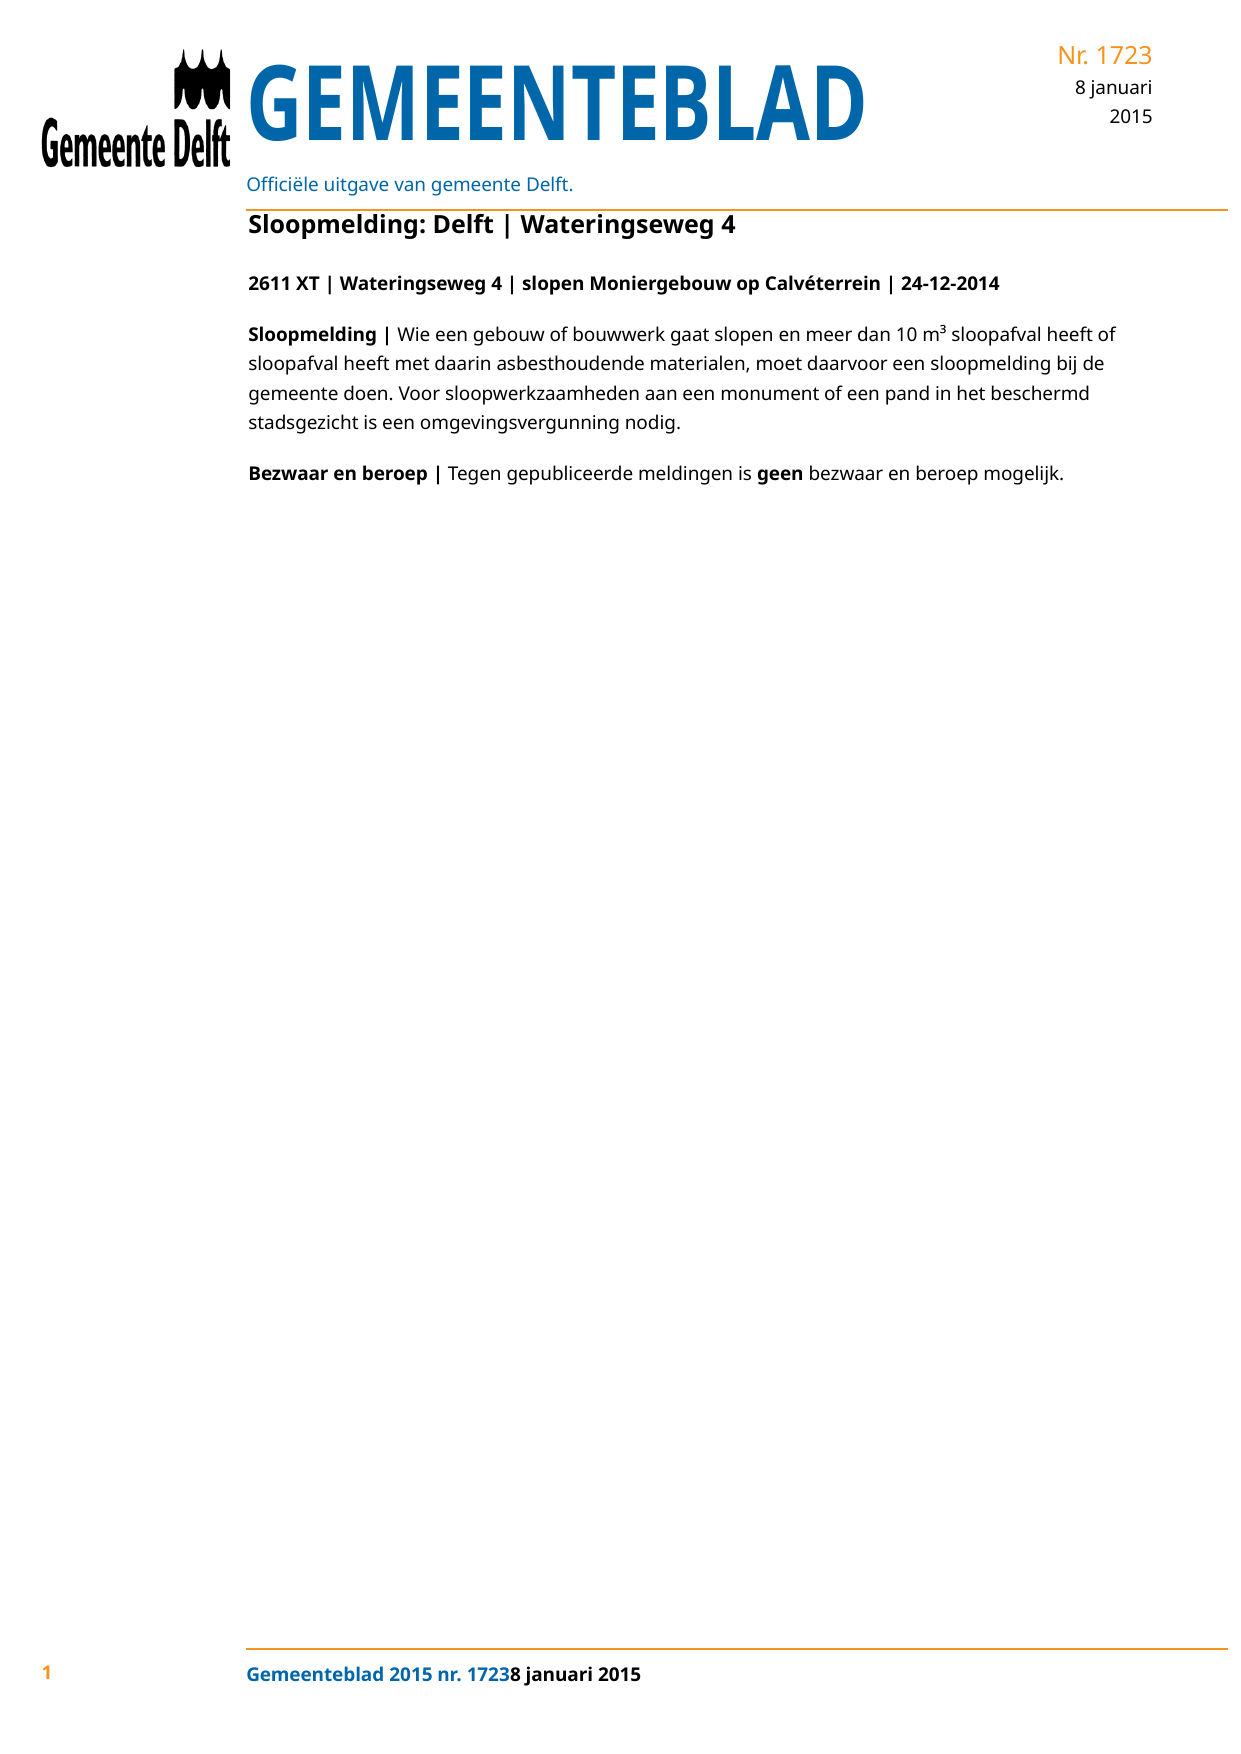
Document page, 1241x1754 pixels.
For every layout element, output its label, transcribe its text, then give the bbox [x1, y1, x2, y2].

text 2611 XT | Wateringseweg 4 | slopen Moniergebouw op Calvéterrein | 24-12-2014 [248, 270, 1152, 296]
picture [41, 47, 231, 172]
text Sloopmelding | Wie een gebouw of bouwwerk gaat slopen en meer dan 10 m³ sloopafval heeft of sloopafval heeft met daarin asbesthoudende materialen, moet daarvoor een sloopmelding bij de gemeente doen. Voor sloopwerkzaamheden aan een monument of een pand in het beschermd stadsgezicht is een omgevingsvergunning nodig. [248, 321, 1152, 435]
text Sloopmelding: Delft | Wateringseweg 4 [248, 211, 1152, 241]
text Bezwaar en beroep | Tegen gepubliceerde meldingen is geen bezwaar en beroep mogelijk. [248, 460, 1152, 486]
